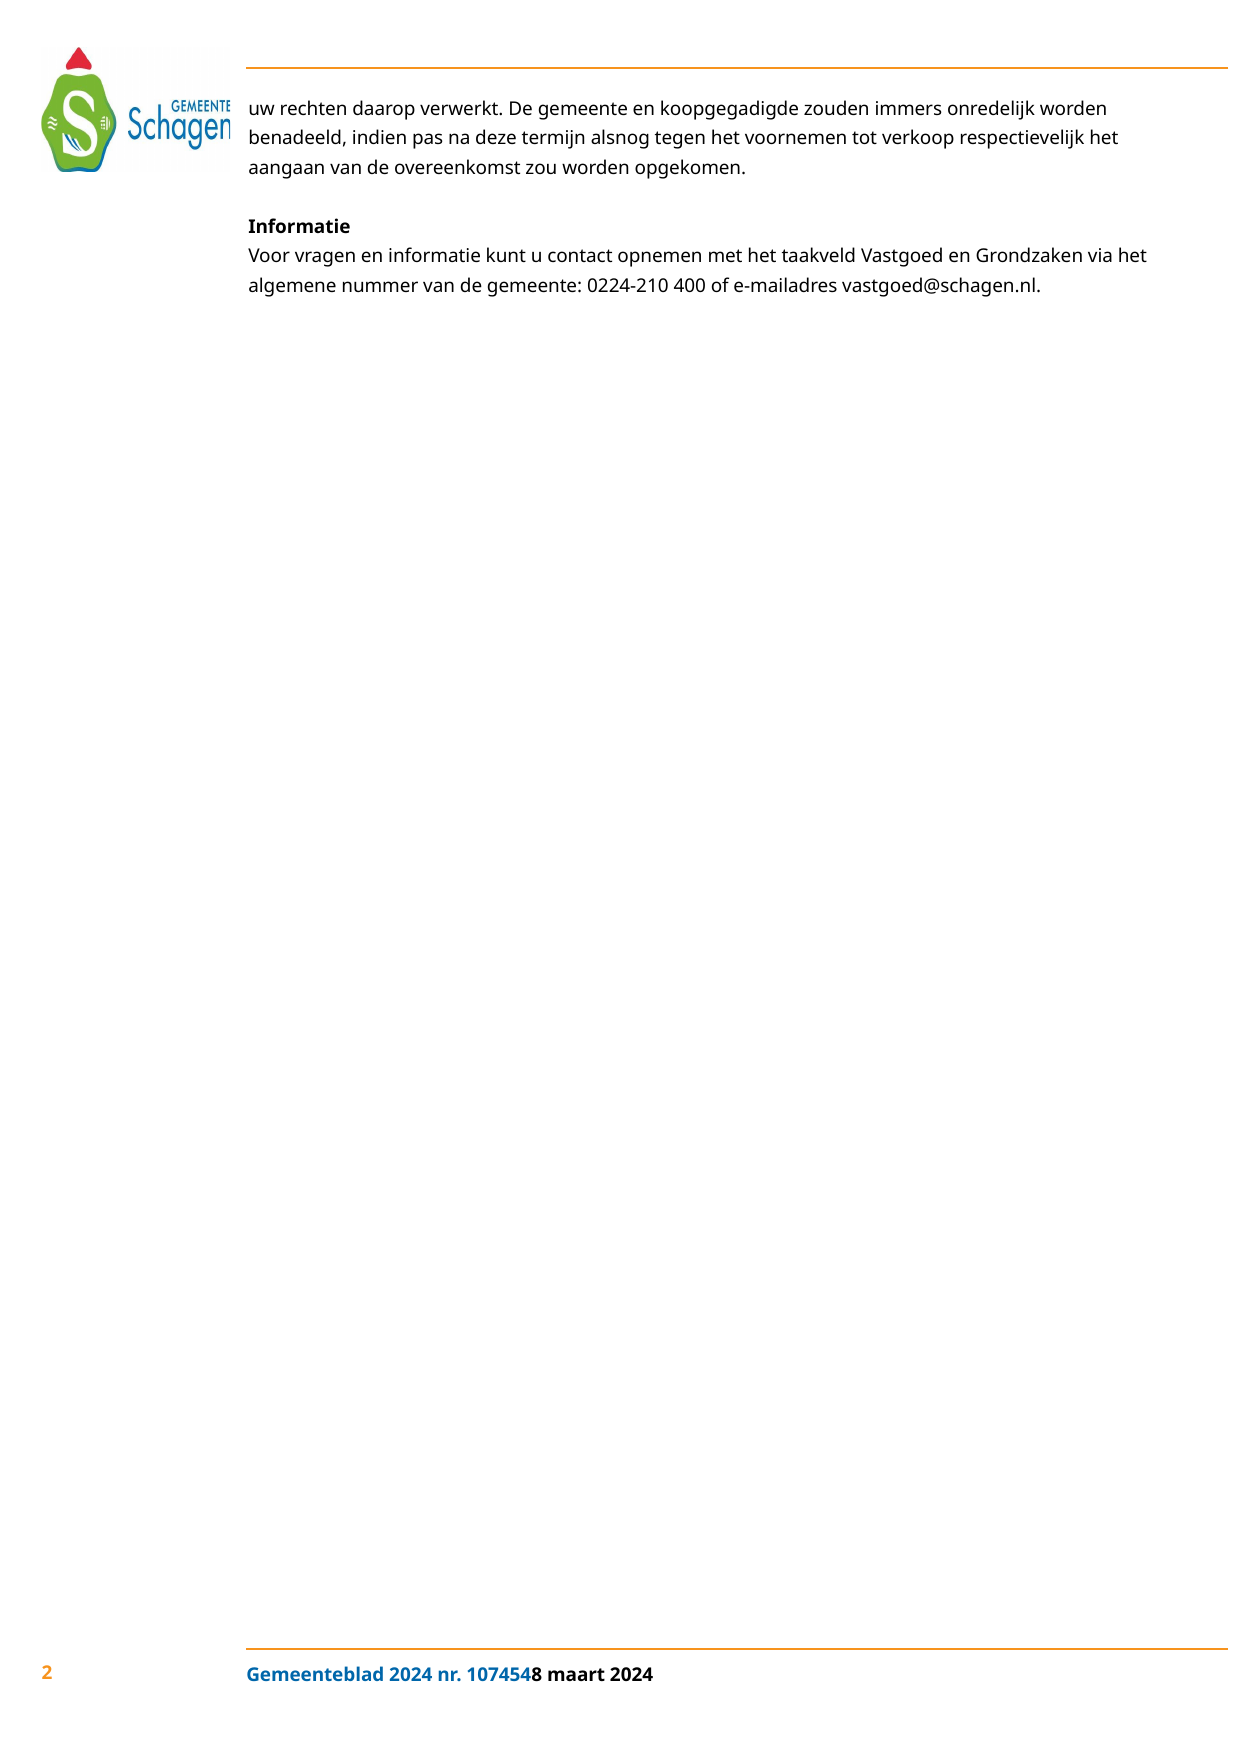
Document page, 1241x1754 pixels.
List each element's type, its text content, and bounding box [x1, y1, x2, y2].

picture [41, 47, 231, 172]
text Informatie [248, 213, 1152, 239]
text uw rechten daarop verwerkt. De gemeente en koopgegadigde zouden immers onredelijk worden benadeeld, indien pas na deze termijn alsnog tegen het voornemen tot verkoop respectievelijk het aangaan van de overeenkomst zou worden opgekomen. [248, 95, 1152, 180]
text Voor vragen en informatie kunt u contact opnemen met het taakveld Vastgoed en Grondzaken via het algemene nummer van de gemeente: 0224-210 400 of e-mailadres vastgoed@schagen.nl. [248, 243, 1152, 298]
